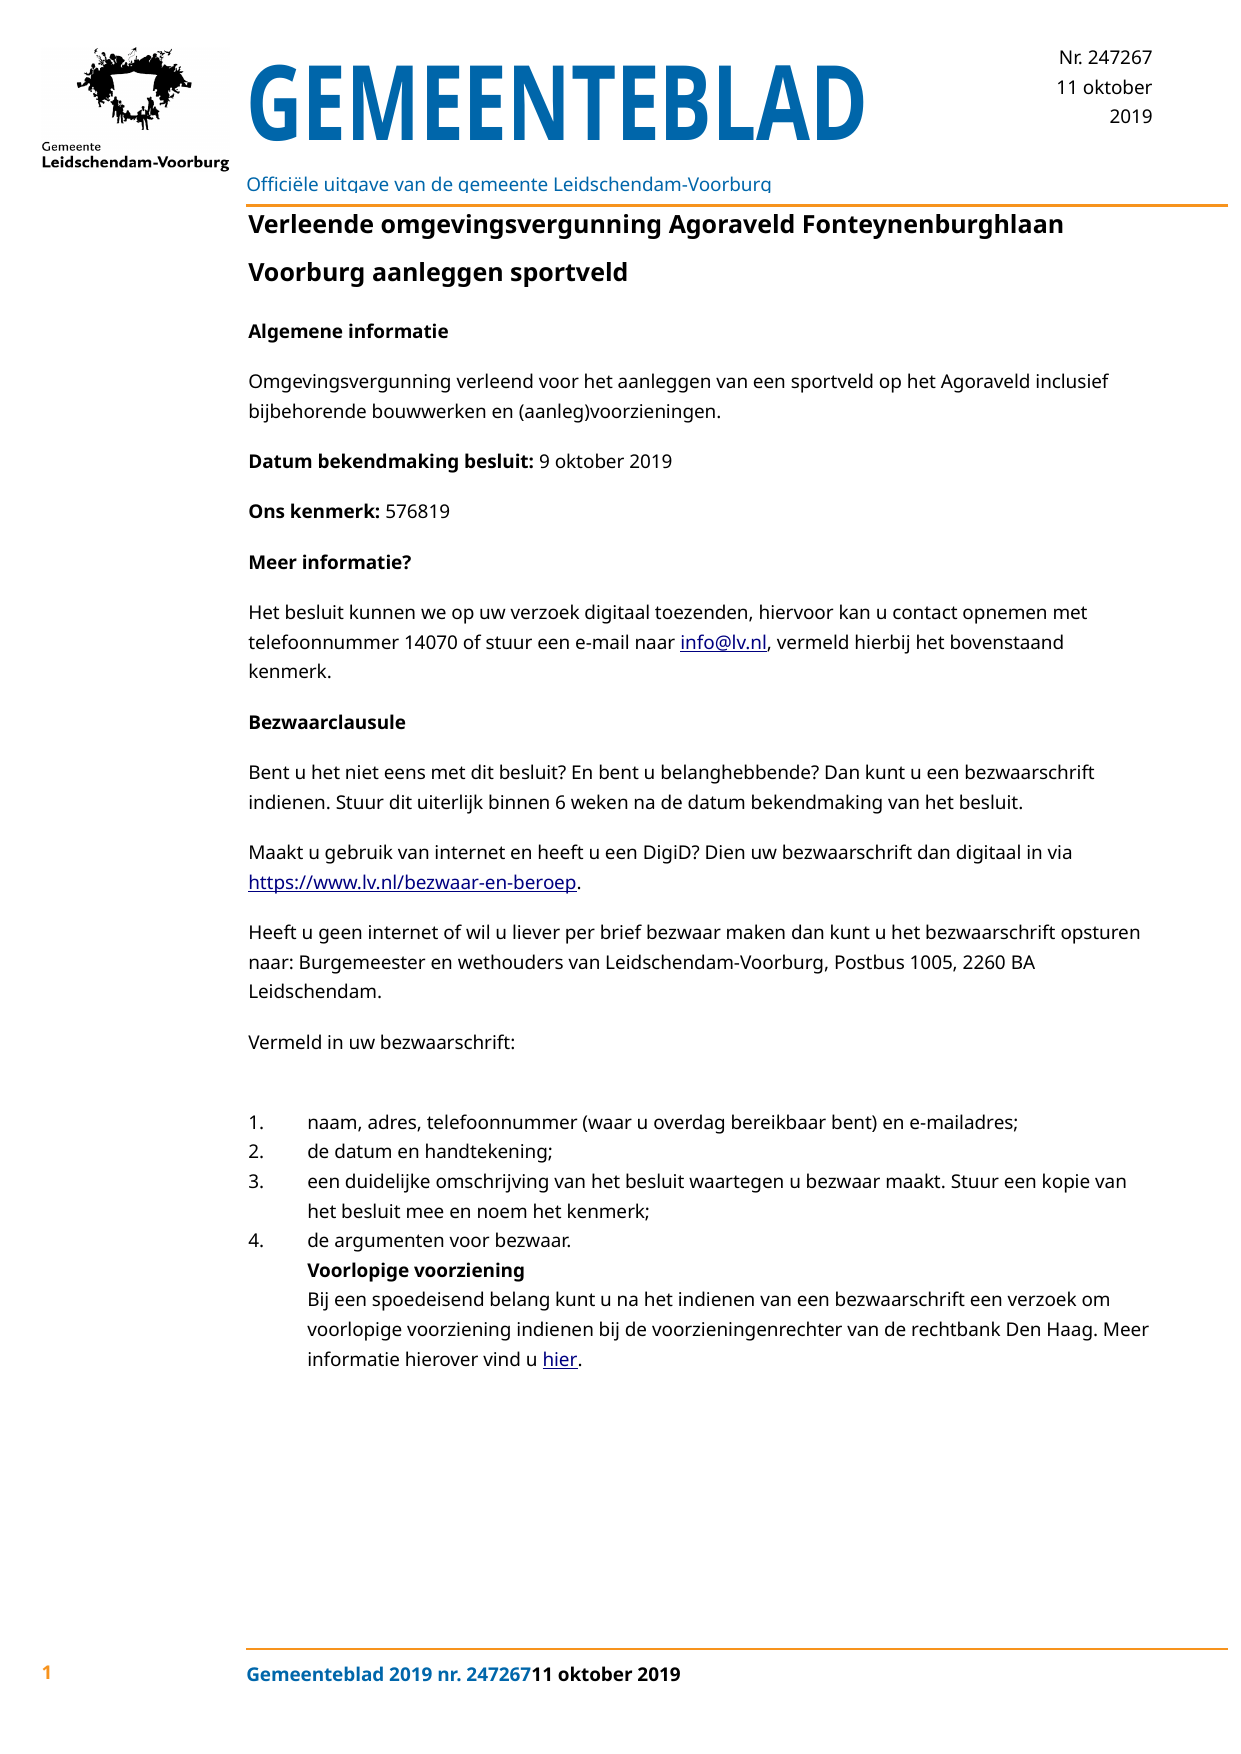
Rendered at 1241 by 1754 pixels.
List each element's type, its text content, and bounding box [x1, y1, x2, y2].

text Verleende omgevingsvergunning Agoraveld Fonteynenburghlaan Voorburg aanleggen sportveld [248, 207, 1152, 288]
text Bezwaarclausule [248, 709, 1152, 735]
list de argumenten voor bezwaar. [248, 1227, 1152, 1253]
list Voorlopige voorziening [248, 1257, 1152, 1283]
list Bij een spoedeisend belang kunt u na het indienen van een bezwaarschrift een verzoek om voorlopige voorziening indienen bij de voorzieningenrechter van de rechtbank Den Haag. Meer informatie hierover vind u hier. [248, 1287, 1152, 1372]
text Vermeld in uw bezwaarschrift: [248, 1029, 1152, 1055]
list een duidelijke omschrijving van het besluit waartegen u bezwaar maakt. Stuur een kopie van het besluit mee en noem het kenmerk; [248, 1168, 1152, 1224]
list naam, adres, telefoonnummer (waar u overdag bereikbaar bent) en e-mailadres; [248, 1109, 1152, 1135]
list de datum en handtekening; [248, 1139, 1152, 1164]
picture [41, 47, 231, 172]
text Algemene informatie [248, 318, 1152, 344]
text Heeft u geen internet of wil u liever per brief bezwaar maken dan kunt u het bezwaarschrift opsturen naar: Burgemeester en wethouders van Leidschendam-Voorburg, Postbus 1005, 2260 BA Leidschendam. [248, 919, 1152, 1004]
text Het besluit kunnen we op uw verzoek digitaal toezenden, hiervoor kan u contact opnemen met telefoonnummer 14070 of stuur een e-mail naar info@lv.nl, vermeld hierbij het bovenstaand kenmerk. [248, 599, 1152, 684]
text Maakt u gebruik van internet en heeft u een DigiD? Dien uw bezwaarschrift dan digitaal in via https://www.lv.nl/bezwaar-en-beroep. [248, 839, 1152, 895]
text Ons kenmerk: 576819 [248, 499, 1152, 524]
text Meer informatie? [248, 549, 1152, 575]
text Datum bekendmaking besluit: 9 oktober 2019 [248, 448, 1152, 474]
text Bent u het niet eens met dit besluit? En bent u belanghebbende? Dan kunt u een bezwaarschrift indienen. Stuur dit uiterlijk binnen 6 weken na de datum bekendmaking van het besluit. [248, 759, 1152, 815]
text Omgevingsvergunning verleend voor het aanleggen van een sportveld op het Agoraveld inclusief bijbehorende bouwwerken en (aanleg)voorzieningen. [248, 368, 1152, 424]
